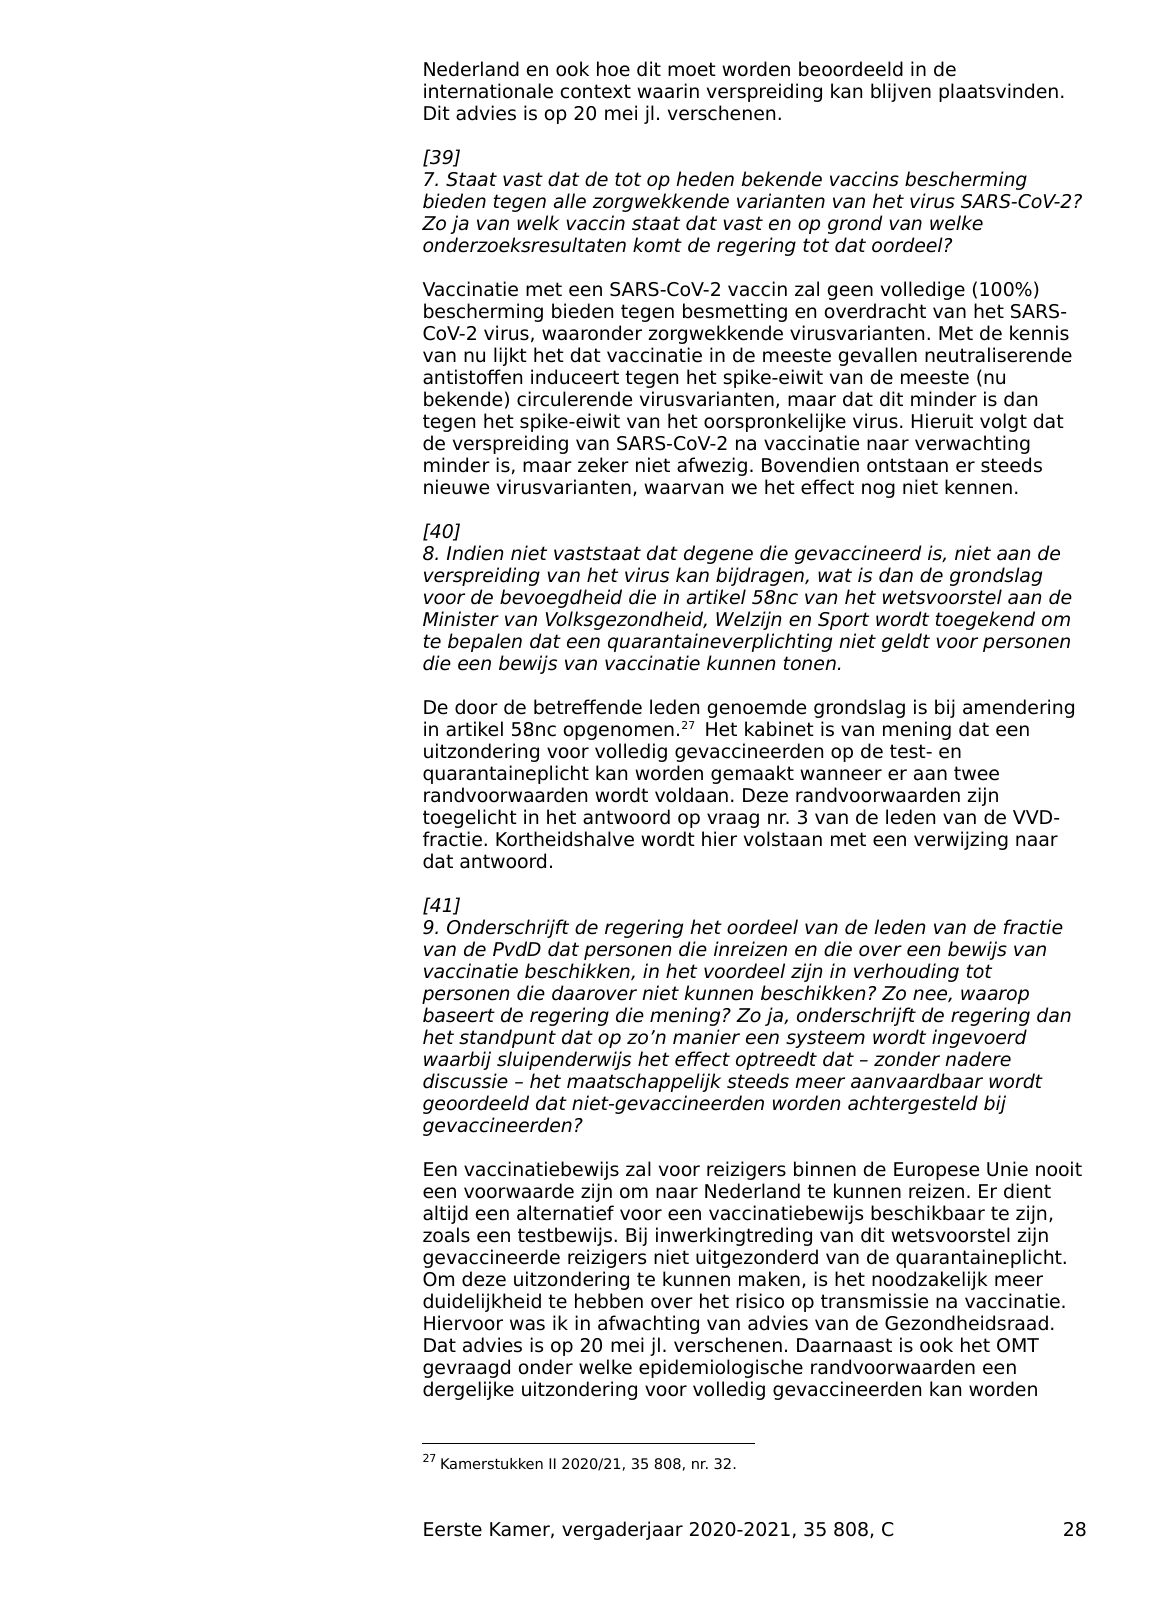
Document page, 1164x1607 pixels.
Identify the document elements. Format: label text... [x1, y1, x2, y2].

text Nederland en ook hoe dit moet worden beoordeeld in de internationale context waarin verspreiding kan blijven plaatsvinden. Dit advies is op 20 mei jl. verschenen. [422, 59, 1087, 125]
text 8. Indien niet vaststaat dat degene die gevaccineerd is, niet aan de verspreiding van het virus kan bijdragen, wat is dan de grondslag voor de bevoegdheid die in artikel 58nc van het wetsvoorstel aan de Minister van Volksgezondheid, Welzijn en Sport wordt toegekend om te bepalen dat een quarantaineverplichting niet geldt voor personen die een bewijs van vaccinatie kunnen tonen. [422, 543, 1087, 675]
text Kamerstukken II 2020/21, 35 808, nr. 32. [422, 1452, 1087, 1474]
text [40] [422, 521, 1087, 543]
text Een vaccinatiebewijs zal voor reizigers binnen de Europese Unie nooit een voorwaarde zijn om naar Nederland te kunnen reizen. Er dient altijd een alternatief voor een vaccinatiebewijs beschikbaar te zijn, zoals een testbewijs. Bij inwerkingtreding van dit wetsvoorstel zijn gevaccineerde reizigers niet uitgezonderd van de quarantaineplicht. Om deze uitzondering te kunnen maken, is het noodzakelijk meer duidelijkheid te hebben over het risico op transmissie na vaccinatie. Hiervoor was ik in afwachting van advies van de Gezondheidsraad. Dat advies is op 20 mei jl. verschenen. Daarnaast is ook het OMT gevraagd onder welke epidemiologische randvoorwaarden een dergelijke uitzondering voor volledig gevaccineerden kan worden [422, 1159, 1087, 1401]
text 9. Onderschrijft de regering het oordeel van de leden van de fractie van de PvdD dat personen die inreizen en die over een bewijs van vaccinatie beschikken, in het voordeel zijn in verhouding tot personen die daarover niet kunnen beschikken? Zo nee, waarop baseert de regering die mening? Zo ja, onderschrijft de regering dan het standpunt dat op zo’n manier een systeem wordt ingevoerd waarbij sluipenderwijs het effect optreedt dat – zonder nadere discussie – het maatschappelijk steeds meer aanvaardbaar wordt geoordeeld dat niet-gevaccineerden worden achtergesteld bij gevaccineerden? [422, 917, 1087, 1137]
text De door de betreffende leden genoemde grondslag is bij amendering in artikel 58nc opgenomen. Het kabinet is van mening dat een uitzondering voor volledig gevaccineerden op de test- en quarantaineplicht kan worden gemaakt wanneer er aan twee randvoorwaarden wordt voldaan. Deze randvoorwaarden zijn toegelicht in het antwoord op vraag nr. 3 van de leden van de VVD-fractie. Kortheidshalve wordt hier volstaan met een verwijzing naar dat antwoord. [422, 697, 1087, 873]
text [41] [422, 895, 1087, 917]
text [39] [422, 147, 1087, 169]
text 7. Staat vast dat de tot op heden bekende vaccins bescherming bieden tegen alle zorgwekkende varianten van het virus SARS-CoV-2? Zo ja van welk vaccin staat dat vast en op grond van welke onderzoeksresultaten komt de regering tot dat oordeel? [422, 169, 1087, 257]
text Vaccinatie met een SARS-CoV-2 vaccin zal geen volledige (100%) bescherming bieden tegen besmetting en overdracht van het SARS-CoV-2 virus, waaronder zorgwekkende virusvarianten. Met de kennis van nu lijkt het dat vaccinatie in de meeste gevallen neutraliserende antistoffen induceert tegen het spike-eiwit van de meeste (nu bekende) circulerende virusvarianten, maar dat dit minder is dan tegen het spike-eiwit van het oorspronkelijke virus. Hieruit volgt dat de verspreiding van SARS-CoV-2 na vaccinatie naar verwachting minder is, maar zeker niet afwezig. Bovendien ontstaan er steeds nieuwe virusvarianten, waarvan we het effect nog niet kennen. [422, 279, 1087, 499]
